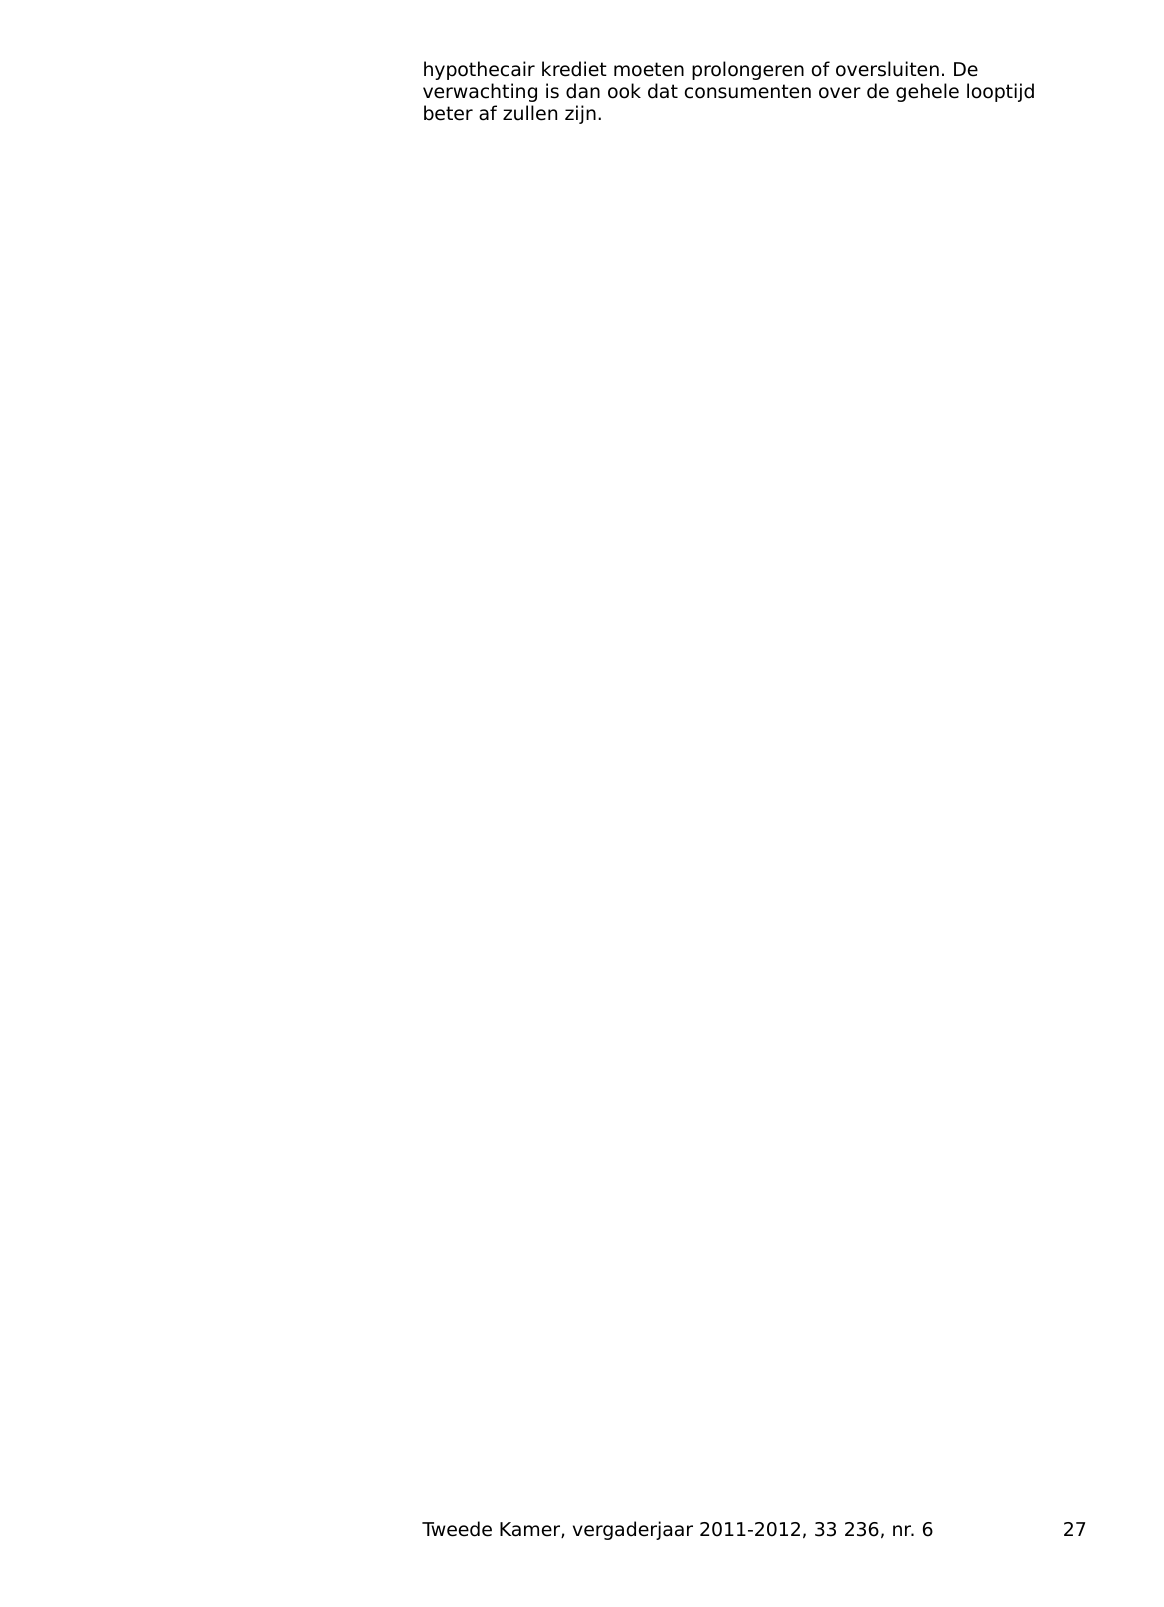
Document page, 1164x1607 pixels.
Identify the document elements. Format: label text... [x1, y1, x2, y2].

text hypothecair krediet moeten prolongeren of oversluiten. De verwachting is dan ook dat consumenten over de gehele looptijd beter af zullen zijn. [422, 59, 1087, 125]
